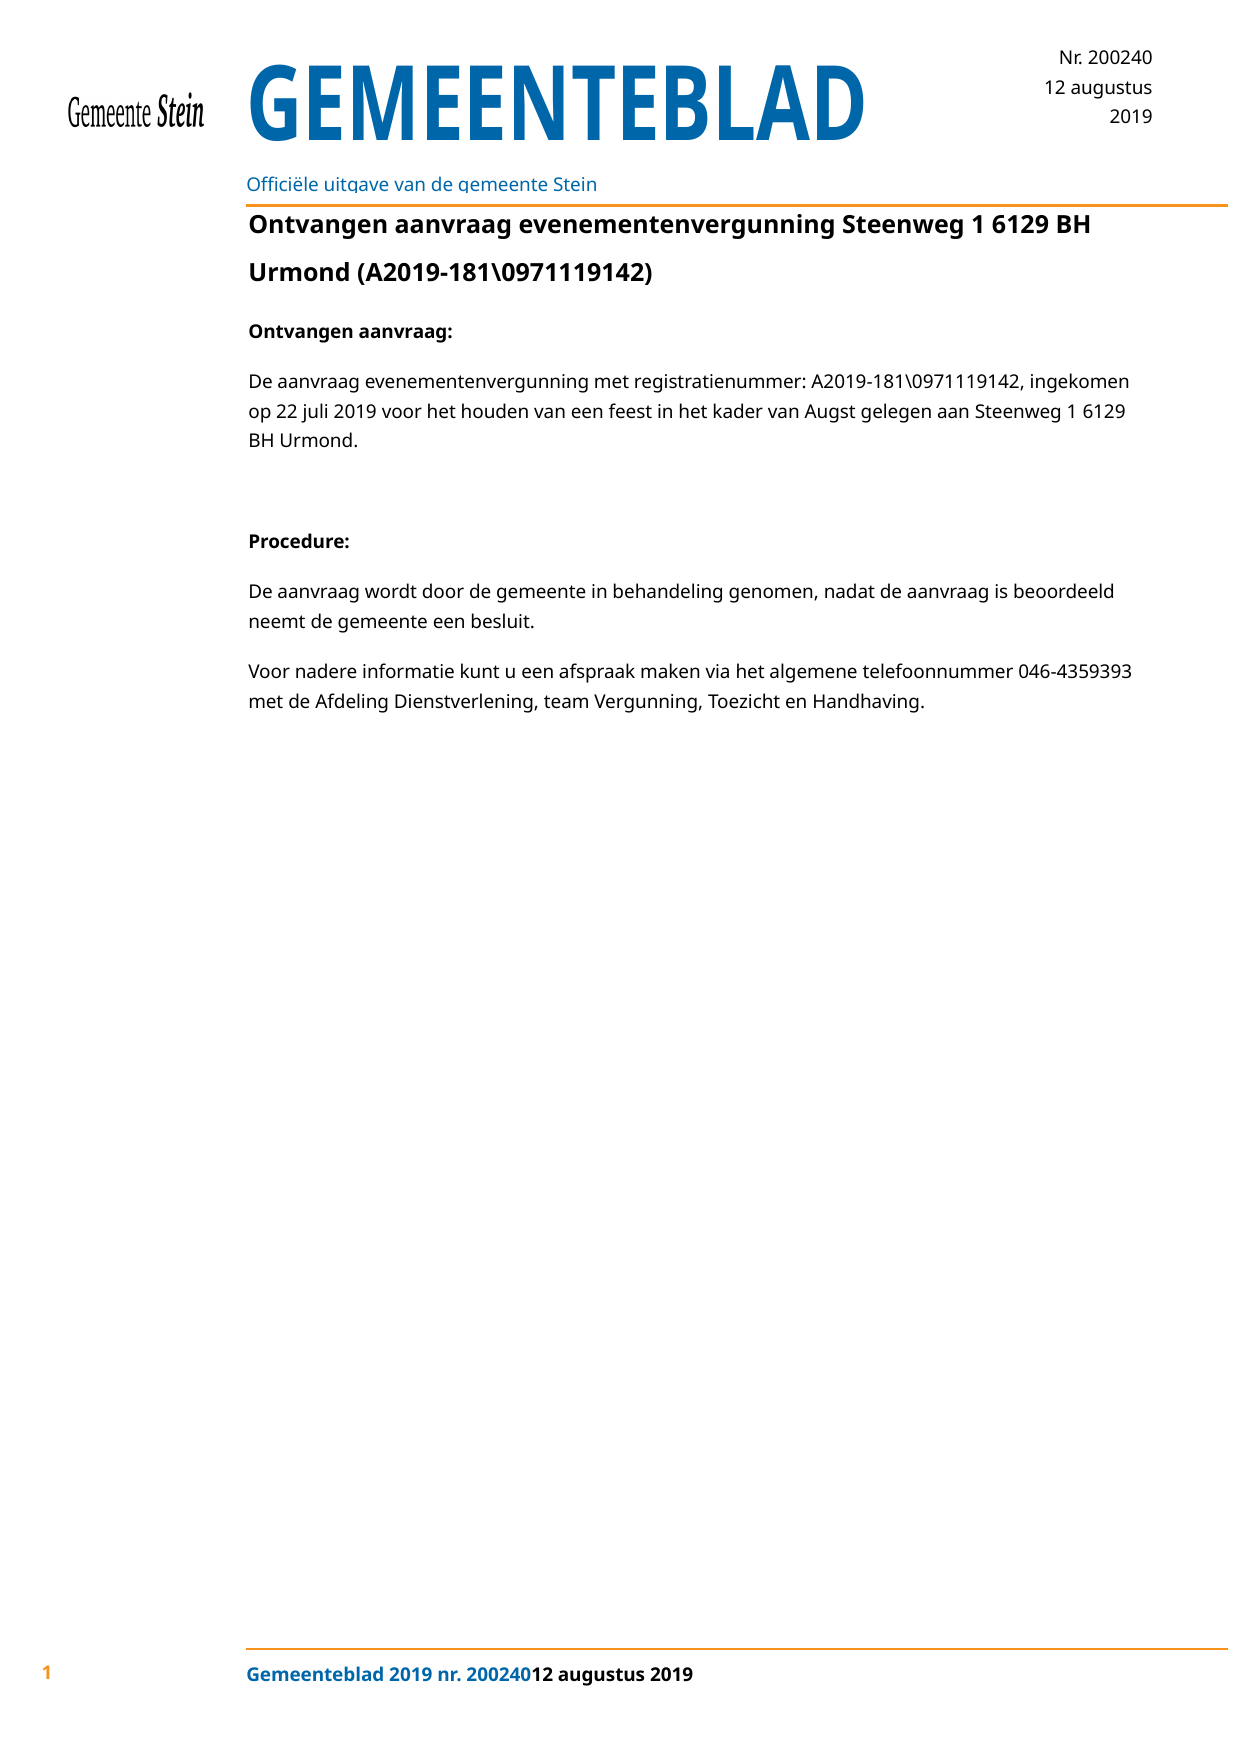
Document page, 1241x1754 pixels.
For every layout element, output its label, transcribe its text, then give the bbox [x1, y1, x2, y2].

text De aanvraag wordt door de gemeente in behandeling genomen, nadat de aanvraag is beoordeeld neemt de gemeente een besluit. [248, 579, 1152, 634]
text Ontvangen aanvraag: [248, 318, 1152, 344]
picture [41, 47, 231, 172]
text Procedure: [248, 528, 1152, 554]
text Ontvangen aanvraag evenementenvergunning Steenweg 1 6129 BH Urmond (A2019-181\0971119142) [248, 207, 1152, 288]
text De aanvraag evenementenvergunning met registratienummer: A2019-181\0971119142, ingekomen op 22 juli 2019 voor het houden van een feest in het kader van Augst gelegen aan Steenweg 1 6129 BH Urmond. [248, 368, 1152, 453]
text Voor nadere informatie kunt u een afspraak maken via het algemene telefoonnummer 046-4359393 met de Afdeling Dienstverlening, team Vergunning, Toezicht en Handhaving. [248, 659, 1152, 714]
